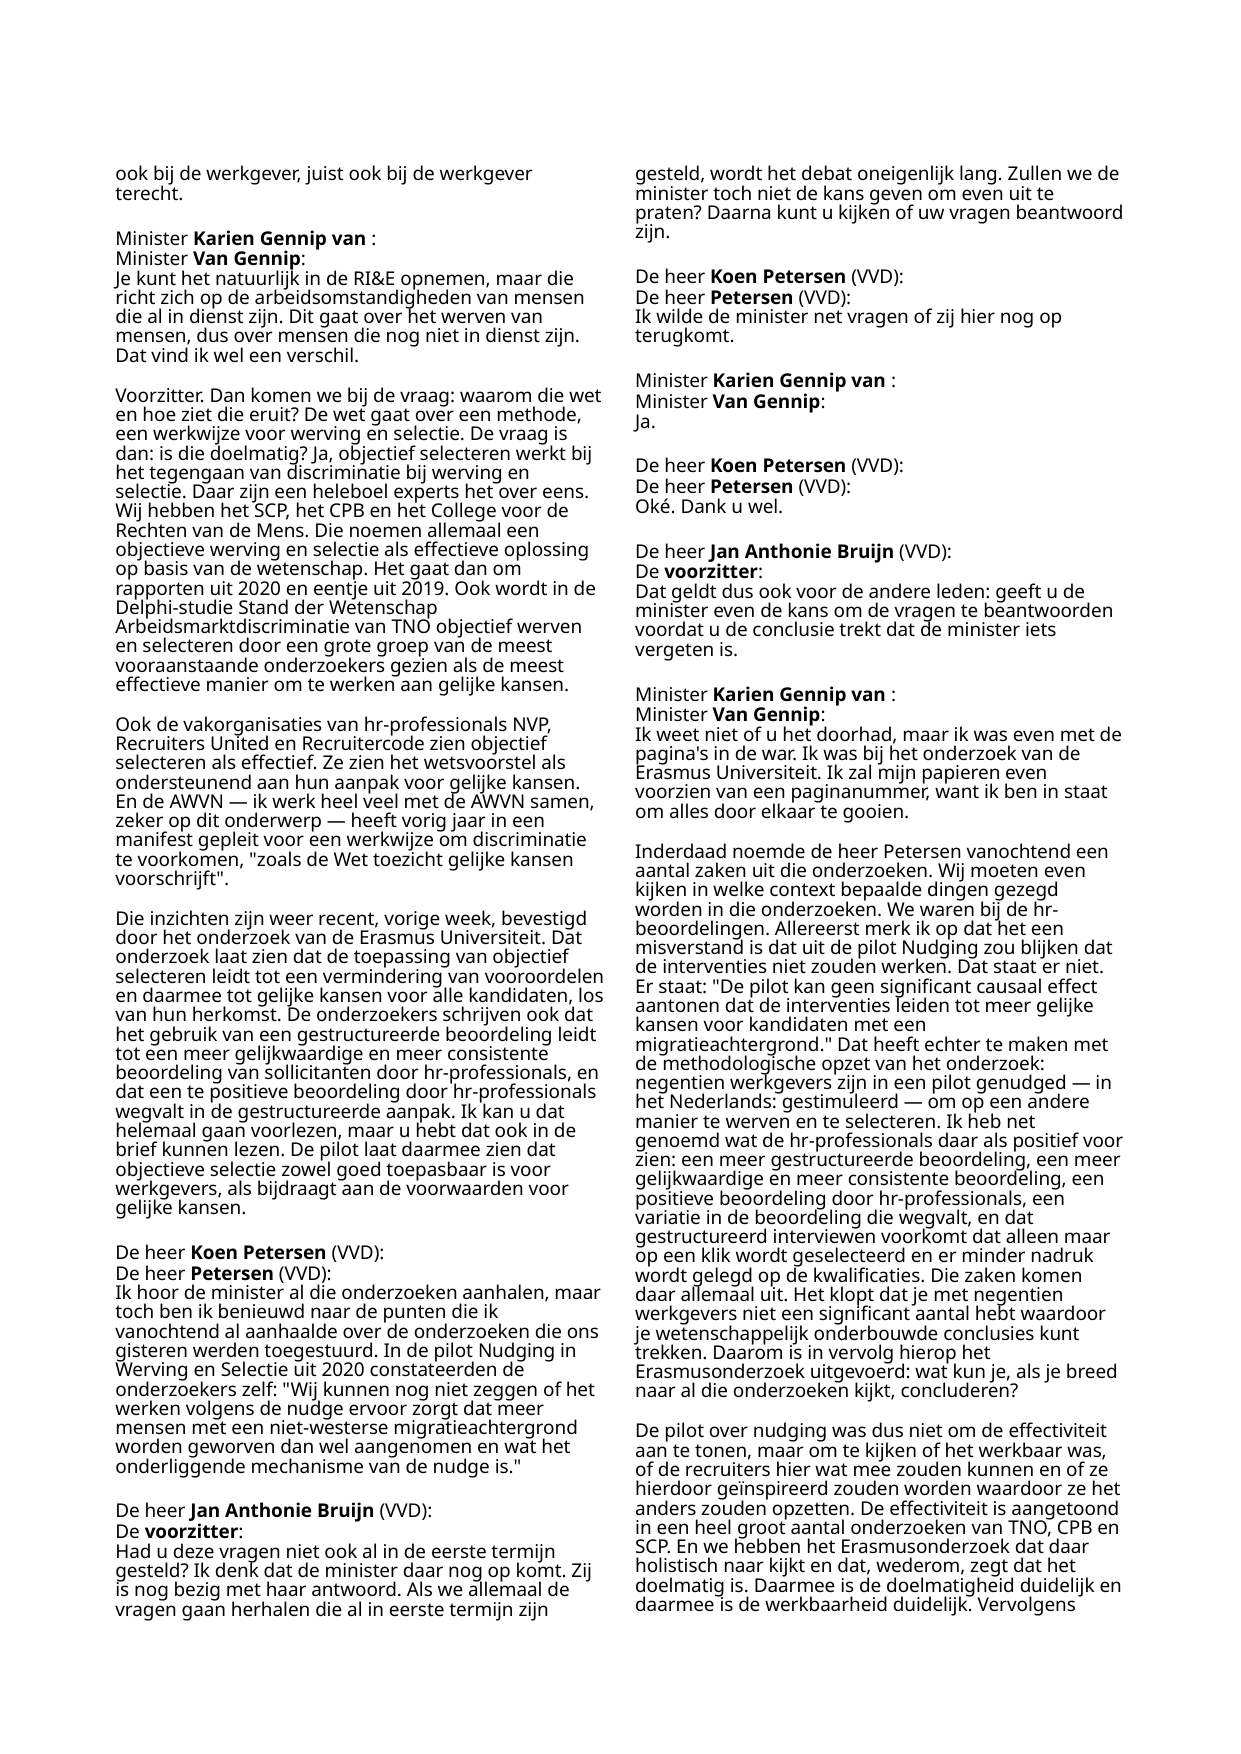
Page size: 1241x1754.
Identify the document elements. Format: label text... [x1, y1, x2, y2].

text De pilot over nudging was dus niet om de effectiviteit aan te tonen, maar om te kijken of het werkbaar was, of de recruiters hier wat mee zouden kunnen en of ze hierdoor geïnspireerd zouden worden waardoor ze het anders zouden opzetten. De effectiviteit is aangetoond in een heel groot aantal onderzoeken van TNO, CPB en SCP. En we hebben het Erasmusonderzoek dat daar holistisch naar kijkt en dat, wederom, zegt dat het doelmatig is. Daarmee is de doelmatigheid duidelijk en daarmee is de werkbaarheid duidelijk. Vervolgens [635, 1422, 1125, 1615]
text Minister Van Gennip: [115, 250, 605, 270]
text Ik hoor de minister al die onderzoeken aanhalen, maar toch ben ik benieuwd naar de punten die ik vanochtend al aanhaalde over de onderzoeken die ons gisteren werden toegestuurd. In de pilot Nudging in Werving en Selectie uit 2020 constateerden de onderzoekers zelf: "Wij kunnen nog niet zeggen of het werken volgens de nudge ervoor zorgt dat meer mensen met een niet-westerse migratieachtergrond worden geworven dan wel aangenomen en wat het onderliggende mechanisme van de nudge is." [115, 1284, 605, 1477]
text Die inzichten zijn weer recent, vorige week, bevestigd door het onderzoek van de Erasmus Universiteit. Dat onderzoek laat zien dat de toepassing van objectief selecteren leidt tot een vermindering van vooroordelen en daarmee tot gelijke kansen voor alle kandidaten, los van hun herkomst. De onderzoekers schrijven ook dat het gebruik van een gestructureerde beoordeling leidt tot een meer gelijkwaardige en meer consistente beoordeling van sollicitanten door hr-professionals, en dat een te positieve beoordeling door hr-professionals wegvalt in de gestructureerde aanpak. Ik kan u dat helemaal gaan voorlezen, maar u hebt dat ook in de brief kunnen lezen. De pilot laat daarmee zien dat objectieve selectie zowel goed toepasbaar is voor werkgevers, als bijdraagt aan de voorwaarden voor gelijke kansen. [115, 910, 605, 1218]
text De heer Petersen (VVD): [115, 1265, 605, 1284]
text ook bij de werkgever, juist ook bij de werkgever terecht. [115, 165, 605, 204]
text Minister Karien Gennip van : [115, 225, 605, 250]
text De heer Petersen (VVD): [635, 478, 1125, 498]
text Oké. Dank u wel. [635, 498, 1125, 517]
text De voorzitter: [635, 563, 1125, 583]
text Inderdaad noemde de heer Petersen vanochtend een aantal zaken uit die onderzoeken. Wij moeten even kijken in welke context bepaalde dingen gezegd worden in die onderzoeken. We waren bij de hr-beoordelingen. Allereerst merk ik op dat het een misverstand is dat uit de pilot Nudging zou blijken dat de interventies niet zouden werken. Dat staat er niet. Er staat: "De pilot kan geen significant causaal effect aantonen dat de interventies leiden tot meer gelijke kansen voor kandidaten met een migratieachtergrond." Dat heeft echter te maken met de methodologische opzet van het onderzoek: negentien werkgevers zijn in een pilot genudged — in het Nederlands: gestimuleerd — om op een andere manier te werven en te selecteren. Ik heb net genoemd wat de hr-professionals daar als positief voor zien: een meer gestructureerde beoordeling, een meer gelijkwaardige en meer consistente beoordeling, een positieve beoordeling door hr-professionals, een variatie in de beoordeling die wegvalt, en dat gestructureerd interviewen voorkomt dat alleen maar op een klik wordt geselecteerd en er minder nadruk wordt gelegd op de kwalificaties. Die zaken komen daar allemaal uit. Het klopt dat je met negentien werkgevers niet een significant aantal hebt waardoor je wetenschappelijk onderbouwde conclusies kunt trekken. Daarom is in vervolg hierop het Erasmusonderzoek uitgevoerd: wat kun je, als je breed naar al die onderzoeken kijkt, concluderen? [635, 843, 1125, 1402]
text Ook de vakorganisaties van hr-professionals NVP, Recruiters United en Recruitercode zien objectief selecteren als effectief. Ze zien het wetsvoorstel als ondersteunend aan hun aanpak voor gelijke kansen. En de AWVN — ik werk heel veel met de AWVN samen, zeker op dit onderwerp — heeft vorig jaar in een manifest gepleit voor een werkwijze om discriminatie te voorkomen, "zoals de Wet toezicht gelijke kansen voorschrijft". [115, 716, 605, 889]
text Had u deze vragen niet ook al in de eerste termijn gesteld? Ik denk dat de minister daar nog op komt. Zij is nog bezig met haar antwoord. Als we allemaal de vragen gaan herhalen die al in eerste termijn zijn [115, 1543, 605, 1620]
text De voorzitter: [115, 1523, 605, 1543]
text Voorzitter. Dan komen we bij de vraag: waarom die wet en hoe ziet die eruit? De wet gaat over een methode, een werkwijze voor werving en selectie. De vraag is dan: is die doelmatig? Ja, objectief selecteren werkt bij het tegengaan van discriminatie bij werving en selectie. Daar zijn een heleboel experts het over eens. Wij hebben het SCP, het CPB en het College voor de Rechten van de Mens. Die noemen allemaal een objectieve werving en selectie als effectieve oplossing op basis van de wetenschap. Het gaat dan om rapporten uit 2020 en eentje uit 2019. Ook wordt in de Delphi-studie Stand der Wetenschap Arbeidsmarktdiscriminatie van TNO objectief werven en selecteren door een grote groep van de meest vooraanstaande onderzoekers gezien als de meest effectieve manier om te werken aan gelijke kansen. [115, 387, 605, 695]
text De heer Jan Anthonie Bruijn (VVD): [115, 1498, 605, 1523]
text De heer Jan Anthonie Bruijn (VVD): [635, 538, 1125, 563]
text Minister Van Gennip: [635, 706, 1125, 726]
text gesteld, wordt het debat oneigenlijk lang. Zullen we de minister toch niet de kans geven om even uit te praten? Daarna kunt u kijken of uw vragen beantwoord zijn. [635, 165, 1125, 242]
text Ik wilde de minister net vragen of zij hier nog op terugkomt. [635, 308, 1125, 347]
text De heer Koen Petersen (VVD): [115, 1239, 605, 1265]
text Minister Karien Gennip van : [635, 681, 1125, 706]
text De heer Koen Petersen (VVD): [635, 263, 1125, 289]
text Minister Karien Gennip van : [635, 368, 1125, 393]
text Je kunt het natuurlijk in de RI&E opnemen, maar die richt zich op de arbeidsomstandigheden van mensen die al in dienst zijn. Dit gaat over het werven van mensen, dus over mensen die nog niet in dienst zijn. Dat vind ik wel een verschil. [115, 270, 605, 366]
text Ja. [635, 413, 1125, 432]
text De heer Koen Petersen (VVD): [635, 453, 1125, 478]
text Minister Van Gennip: [635, 393, 1125, 413]
text Ik weet niet of u het doorhad, maar ik was even met de pagina's in de war. Ik was bij het onderzoek van de Erasmus Universiteit. Ik zal mijn papieren even voorzien van een paginanummer, want ik ben in staat om alles door elkaar te gooien. [635, 726, 1125, 822]
text De heer Petersen (VVD): [635, 289, 1125, 308]
text Dat geldt dus ook voor de andere leden: geeft u de minister even de kans om de vragen te beantwoorden voordat u de conclusie trekt dat de minister iets vergeten is. [635, 583, 1125, 660]
